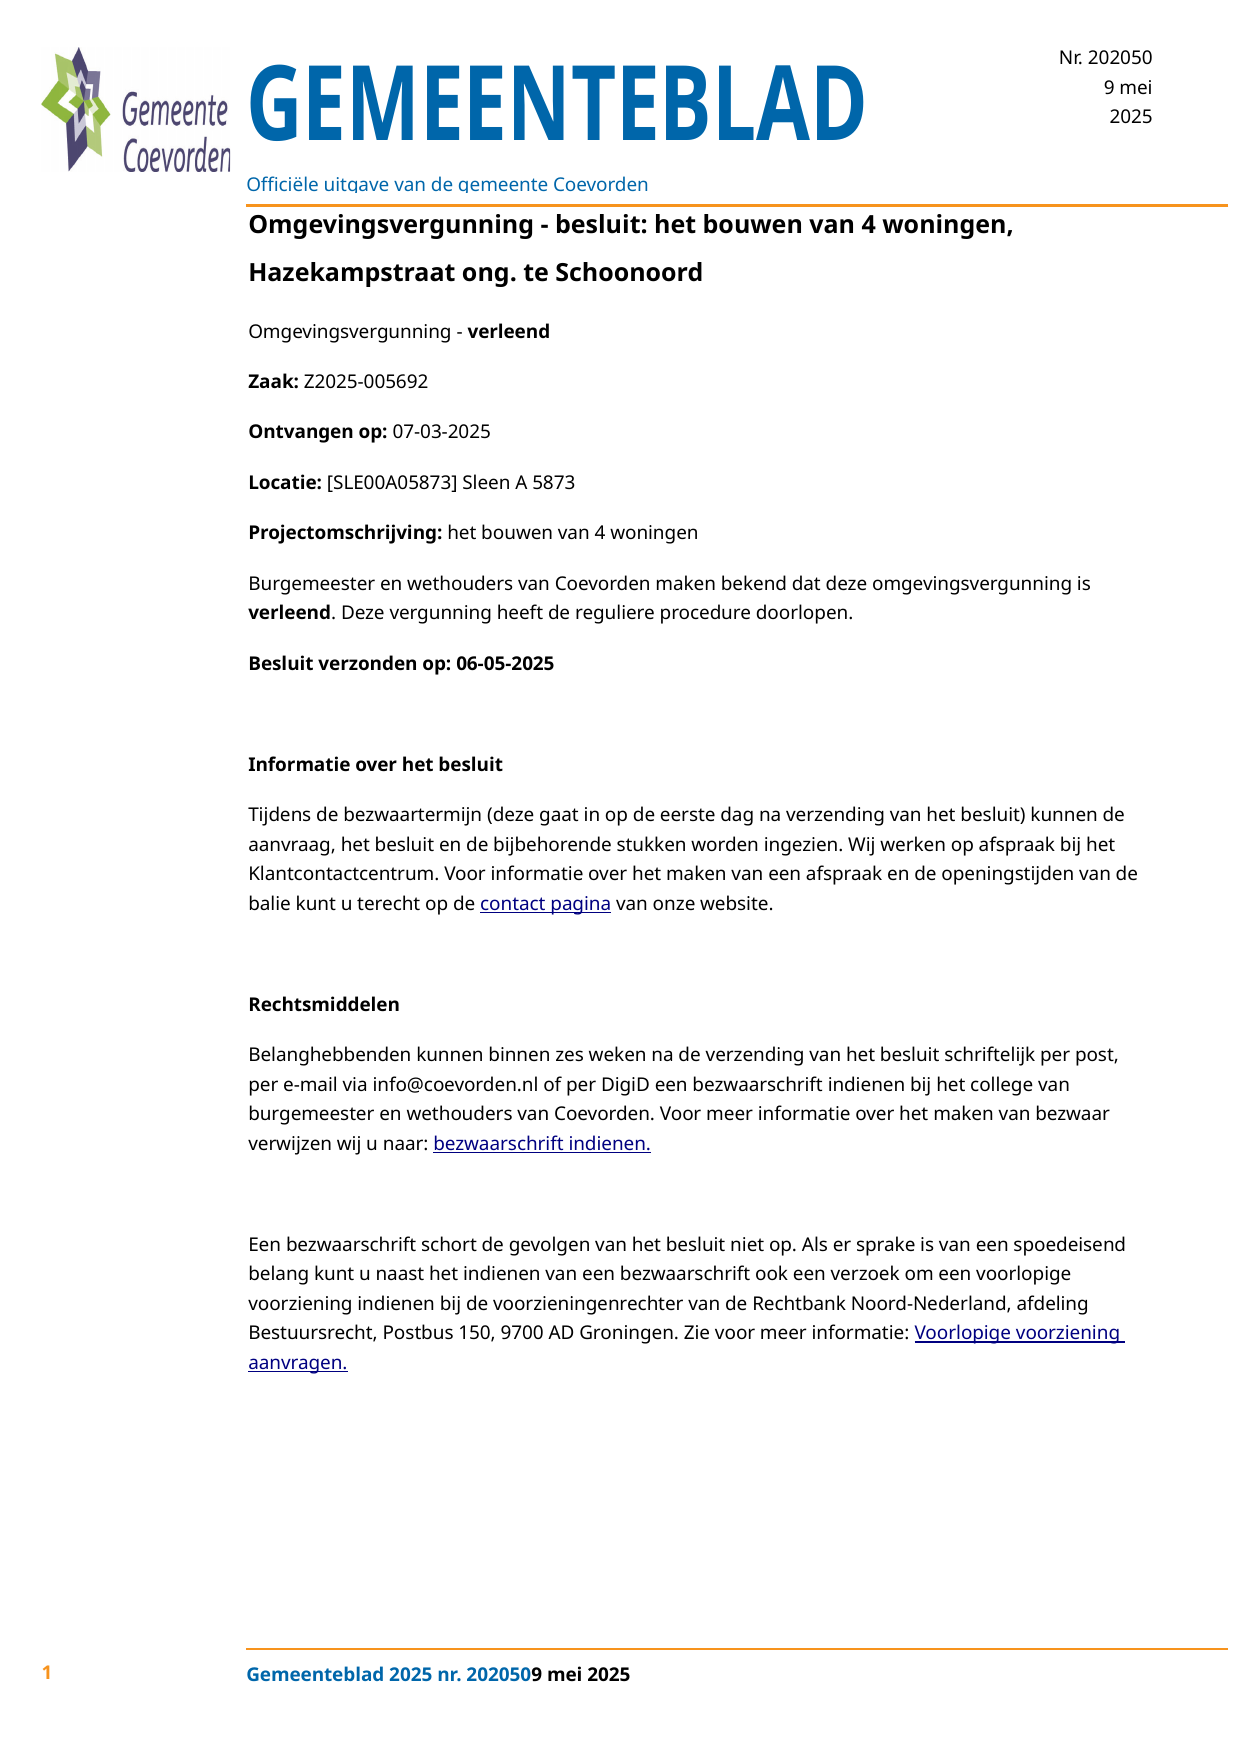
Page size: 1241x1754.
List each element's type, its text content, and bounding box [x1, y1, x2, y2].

text Omgevingsvergunning - verleend [248, 318, 1152, 344]
picture [41, 47, 231, 172]
text Locatie: [SLE00A05873] Sleen A 5873 [248, 469, 1152, 495]
text Projectomschrijving: het bouwen van 4 woningen [248, 519, 1152, 545]
text Rechtsmiddelen [248, 991, 1152, 1017]
text Een bezwaarschrift schort de gevolgen van het besluit niet op. Als er sprake is van een spoedeisend belang kunt u naast het indienen van een bezwaarschrift ook een verzoek om een voorlopige voorziening indienen bij de voorzieningenrechter van de Rechtbank Noord-Nederland, afdeling Bestuursrecht, Postbus 150, 9700 AD Groningen. Zie voor meer informatie: Voorlopige voorziening aanvragen. [248, 1231, 1152, 1375]
text Omgevingsvergunning - besluit: het bouwen van 4 woningen, Hazekampstraat ong. te Schoonoord [248, 207, 1152, 288]
text Burgemeester en wethouders van Coevorden maken bekend dat deze omgevingsvergunning is verleend. Deze vergunning heeft de reguliere procedure doorlopen. [248, 570, 1152, 625]
text Ontvangen op: 07-03-2025 [248, 419, 1152, 444]
text Besluit verzonden op: 06-05-2025 [248, 650, 1152, 676]
text Tijdens de bezwaartermijn (deze gaat in op de eerste dag na verzending van het besluit) kunnen de aanvraag, het besluit en de bijbehorende stukken worden ingezien. Wij werken op afspraak bij het Klantcontactcentrum. Voor informatie over het maken van een afspraak en de openingstijden van de balie kunt u terecht op de contact pagina van onze website. [248, 801, 1152, 916]
text Informatie over het besluit [248, 751, 1152, 777]
text Zaak: Z2025-005692 [248, 368, 1152, 394]
text Belanghebbenden kunnen binnen zes weken na de verzending van het besluit schriftelijk per post, per e-mail via info@coevorden.nl of per DigiD een bezwaarschrift indienen bij het college van burgemeester en wethouders van Coevorden. Voor meer informatie over het maken van bezwaar verwijzen wij u naar: bezwaarschrift indienen. [248, 1041, 1152, 1156]
